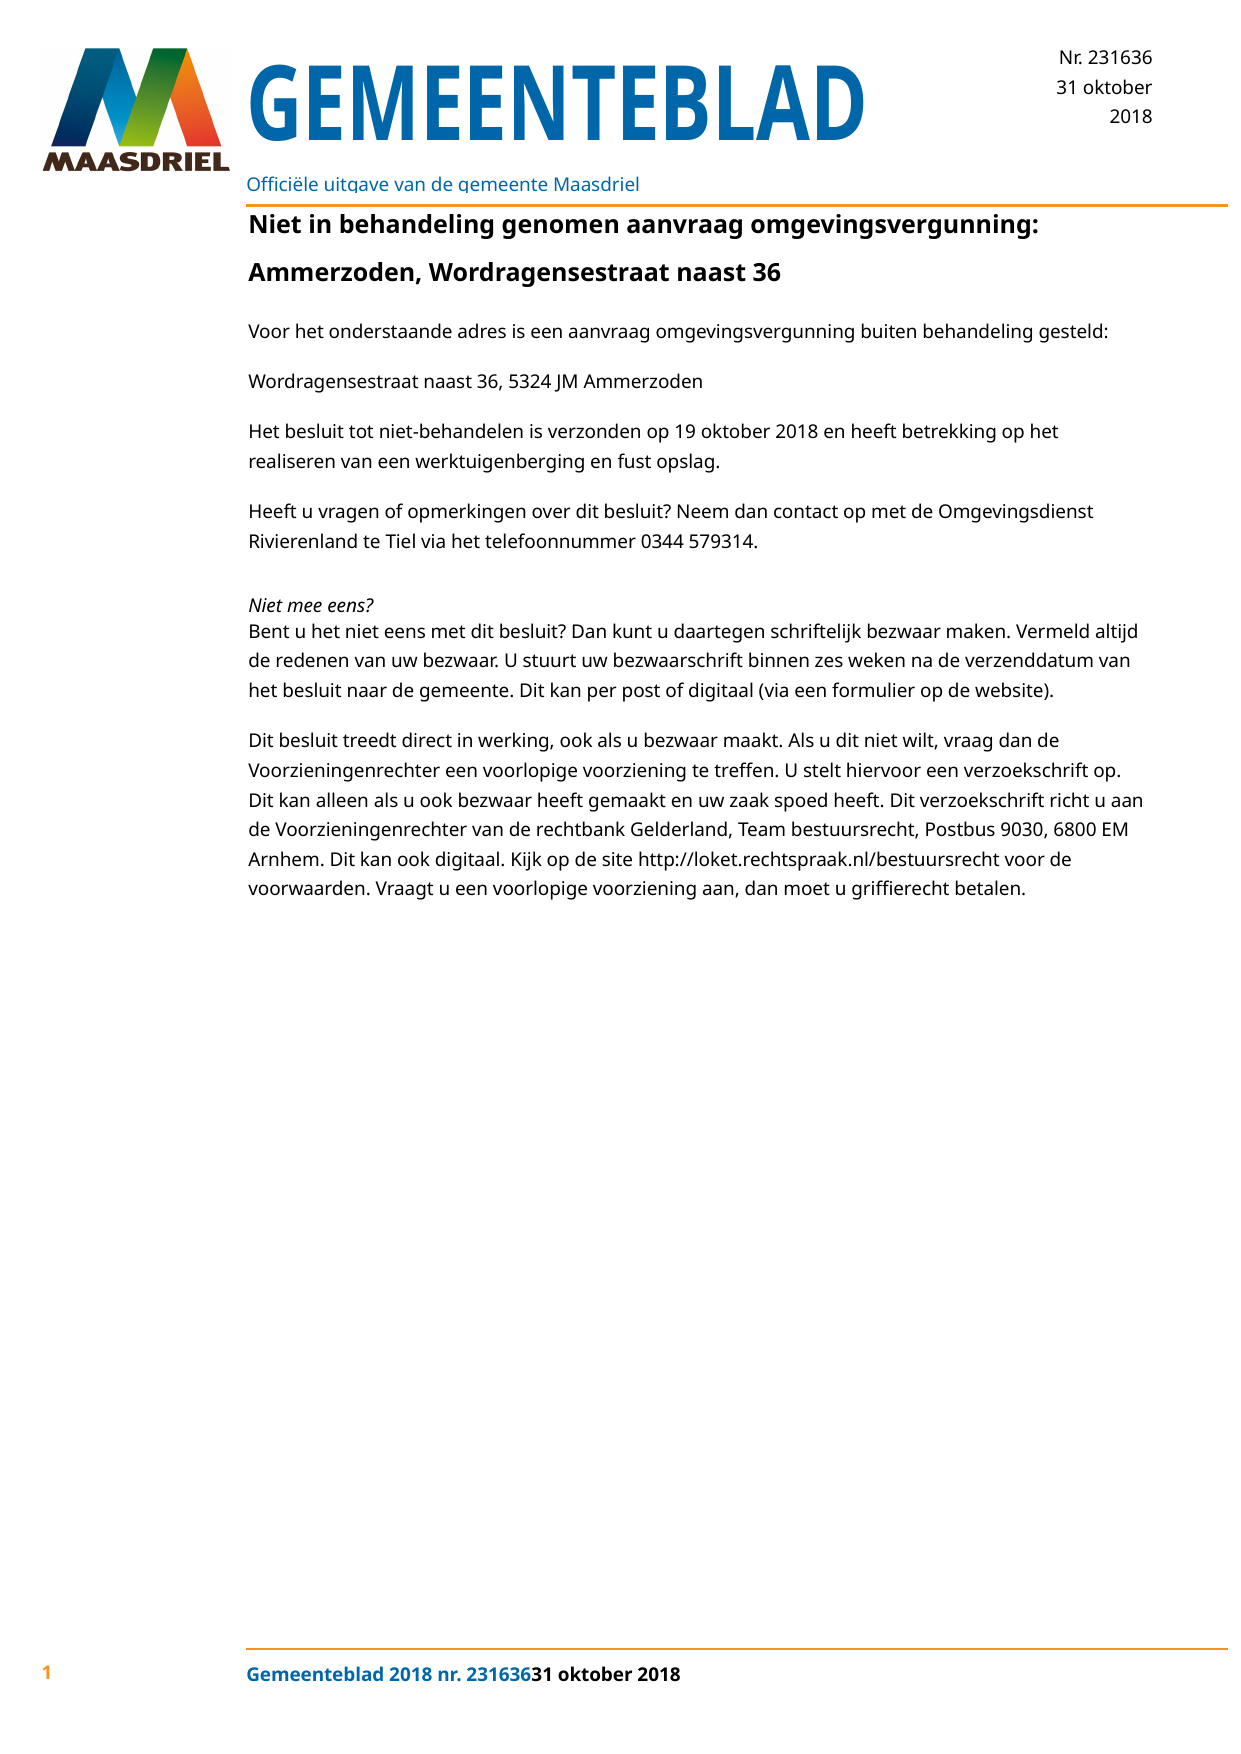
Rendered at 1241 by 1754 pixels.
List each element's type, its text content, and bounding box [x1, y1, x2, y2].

text Heeft u vragen of opmerkingen over dit besluit? Neem dan contact op met de Omgevingsdienst Rivierenland te Tiel via het telefoonnummer 0344 579314. [248, 499, 1152, 554]
text Dit besluit treedt direct in werking, ook als u bezwaar maakt. Als u dit niet wilt, vraag dan de Voorzieningenrechter een voorlopige voorziening te treffen. U stelt hiervoor een verzoekschrift op. Dit kan alleen als u ook bezwaar heeft gemaakt en uw zaak spoed heeft. Dit verzoekschrift richt u aan de Voorzieningenrechter van de rechtbank Gelderland, Team bestuursrecht, Postbus 9030, 6800 EM Arnhem. Dit kan ook digitaal. Kijk op de site http://loket.rechtspraak.nl/bestuursrecht voor de voorwaarden. Vraagt u een voorlopige voorziening aan, dan moet u griffierecht betalen. [248, 728, 1152, 901]
text Bent u het niet eens met dit besluit? Dan kunt u daartegen schriftelijk bezwaar maken. Vermeld altijd de redenen van uw bezwaar. U stuurt uw bezwaarschrift binnen zes weken na de verzenddatum van het besluit naar de gemeente. Dit kan per post of digitaal (via een formulier op de website). [248, 618, 1152, 703]
text Voor het onderstaande adres is een aanvraag omgevingsvergunning buiten behandeling gesteld: [248, 318, 1152, 344]
text Niet in behandeling genomen aanvraag omgevingsvergunning: Ammerzoden, Wordragensestraat naast 36 [248, 207, 1152, 288]
text Wordragensestraat naast 36, 5324 JM Ammerzoden [248, 368, 1152, 394]
text Het besluit tot niet-behandelen is verzonden op 19 oktober 2018 en heeft betrekking op het realiseren van een werktuigenberging en fust opslag. [248, 419, 1152, 474]
picture [41, 47, 231, 172]
text Niet mee eens? [248, 592, 1152, 618]
